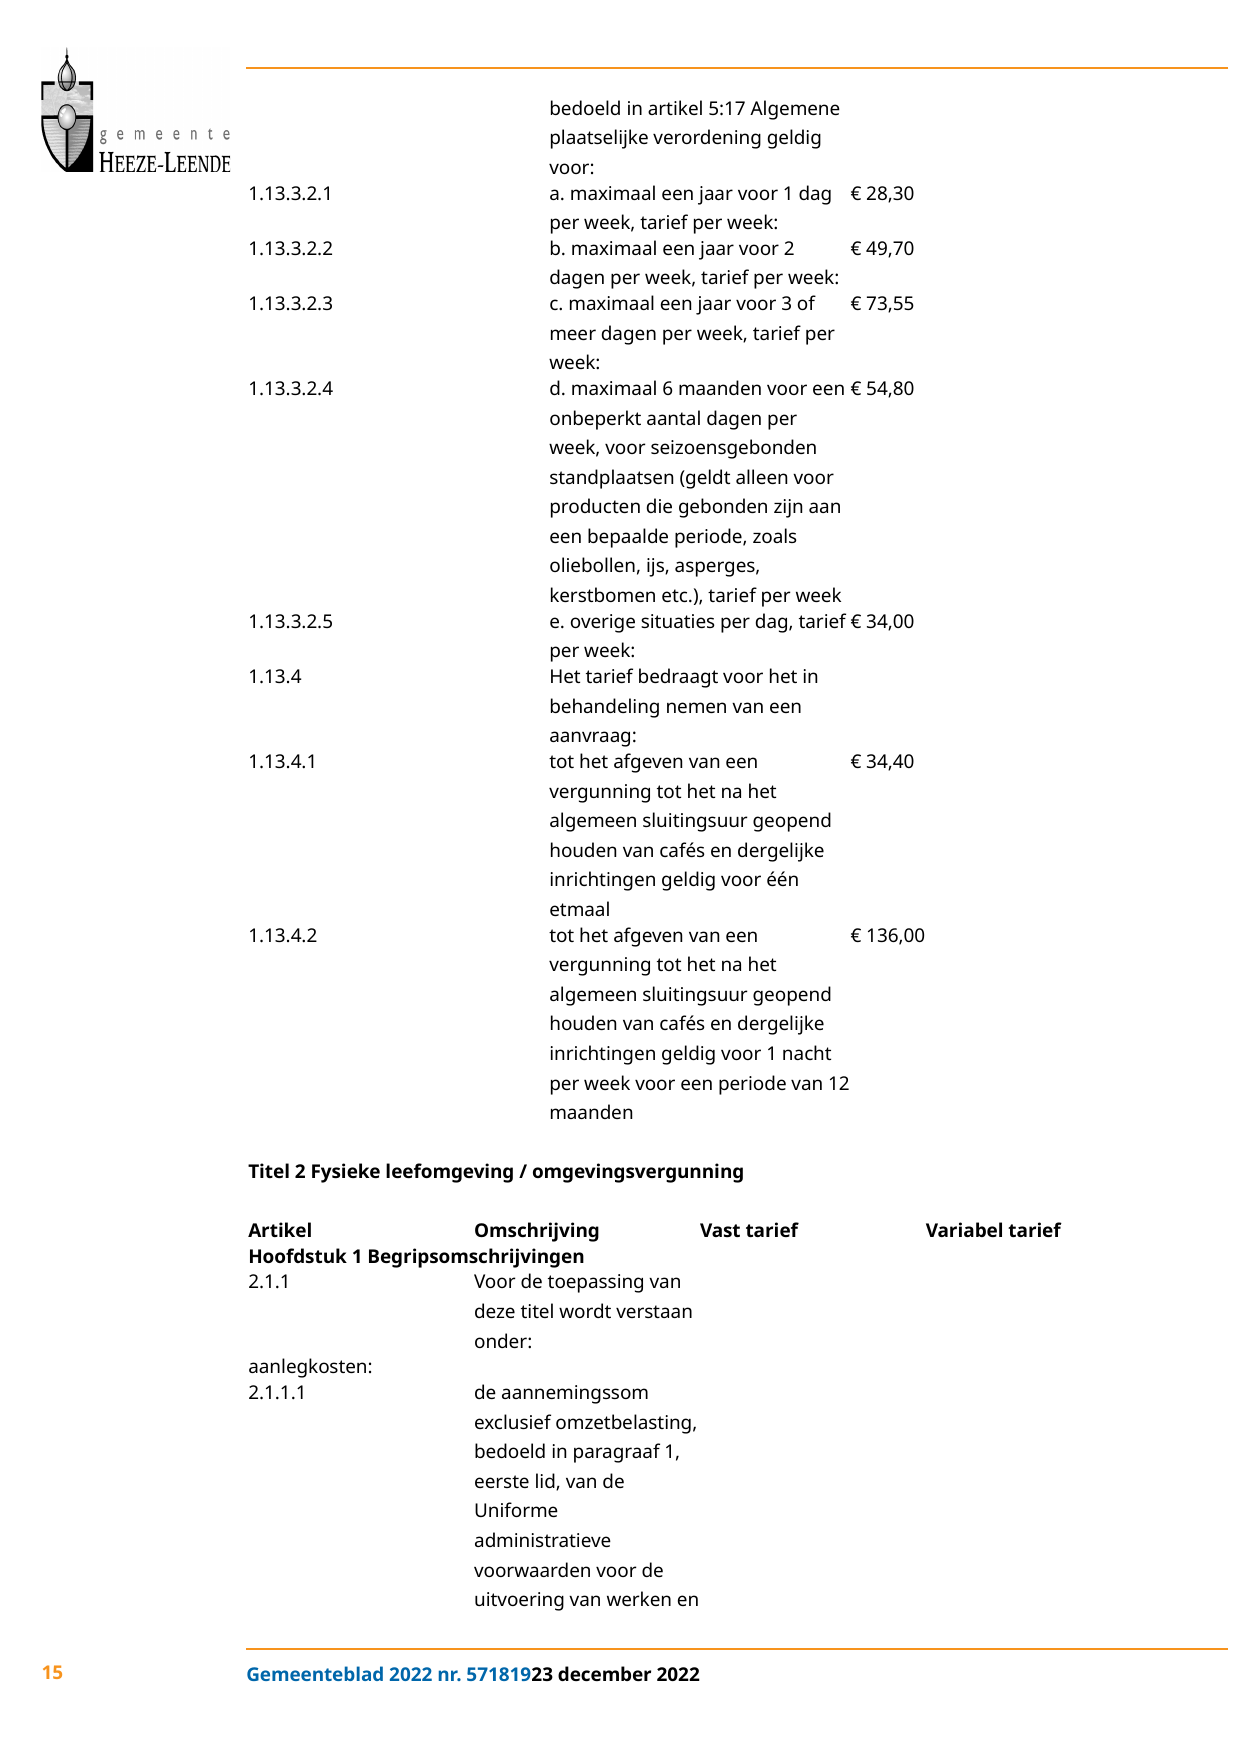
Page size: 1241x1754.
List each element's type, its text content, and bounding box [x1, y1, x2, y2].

table_cell [850, 663, 1152, 748]
table_cell € 73,55 [850, 290, 1152, 375]
table_cell 1.13.3.2.5 [248, 608, 549, 663]
table_cell € 49,70 [850, 235, 1152, 290]
table_cell 1.13.4 [248, 663, 549, 748]
table_cell Het tarief bedraagt voor het in behandeling nemen van een aanvraag: [549, 663, 850, 748]
table_header Variabel tarief [926, 1217, 1152, 1243]
table_cell e. overige situaties per dag, tarief per week: [549, 608, 850, 663]
table_header Vast tarief [700, 1217, 926, 1243]
table_cell [248, 95, 549, 180]
table_cell a. maximaal een jaar voor 1 dag per week, tarief per week: [549, 180, 850, 235]
table_header Omschrijving [474, 1217, 700, 1243]
table_cell [850, 95, 1152, 180]
table_cell 2.1.1.1 [248, 1379, 474, 1612]
table_cell € 54,80 [850, 375, 1152, 608]
table_cell 2.1.1 [248, 1269, 474, 1353]
table_cell d. maximaal 6 maanden voor een onbeperkt aantal dagen per week, voor seizoensgebonden standplaatsen (geldt alleen voor producten die gebonden zijn aan een bepaalde periode, zoals oliebollen, ijs, asperges, kerstbomen etc.), tarief per week [549, 375, 850, 608]
table_cell [700, 1379, 926, 1612]
table_cell € 34,40 [850, 748, 1152, 922]
table_cell aanlegkosten: [248, 1354, 926, 1379]
table_cell Voor de toepassing van deze titel wordt verstaan onder: [474, 1269, 700, 1353]
table_cell 1.13.4.1 [248, 748, 549, 922]
table_cell [926, 1379, 1152, 1612]
table_cell bedoeld in artikel 5:17 Algemene plaatselijke verordening geldig voor: [549, 95, 850, 180]
table_header Artikel [248, 1217, 474, 1243]
text Titel 2 Fysieke leefomgeving / omgevingsvergunning [248, 1158, 1152, 1184]
table_cell tot het afgeven van een vergunning tot het na het algemeen sluitingsuur geopend houden van cafés en dergelijke inrichtingen geldig voor 1 nacht per week voor een periode van 12 maanden [549, 922, 850, 1125]
picture [41, 47, 231, 172]
table_cell c. maximaal een jaar voor 3 of meer dagen per week, tarief per week: [549, 290, 850, 375]
table_cell Hoofdstuk 1 Begripsomschrijvingen [248, 1243, 1152, 1269]
table_cell € 136,00 [850, 922, 1152, 1125]
table_cell b. maximaal een jaar voor 2 dagen per week, tarief per week: [549, 235, 850, 290]
table_cell € 34,00 [850, 608, 1152, 663]
table_cell 1.13.3.2.2 [248, 235, 549, 290]
table_cell 1.13.3.2.1 [248, 180, 549, 235]
table_cell € 28,30 [850, 180, 1152, 235]
table_cell de aannemingssom exclusief omzetbelasting, bedoeld in paragraaf 1, eerste lid, van de Uniforme administratieve voorwaarden voor de uitvoering van werken en [474, 1379, 700, 1612]
table_cell 1.13.3.2.3 [248, 290, 549, 375]
table_cell [700, 1269, 926, 1353]
table_cell 1.13.4.2 [248, 922, 549, 1125]
table_cell tot het afgeven van een vergunning tot het na het algemeen sluitingsuur geopend houden van cafés en dergelijke inrichtingen geldig voor één etmaal [549, 748, 850, 922]
table_cell [926, 1354, 1152, 1379]
table_cell 1.13.3.2.4 [248, 375, 549, 608]
table_cell [926, 1269, 1152, 1353]
